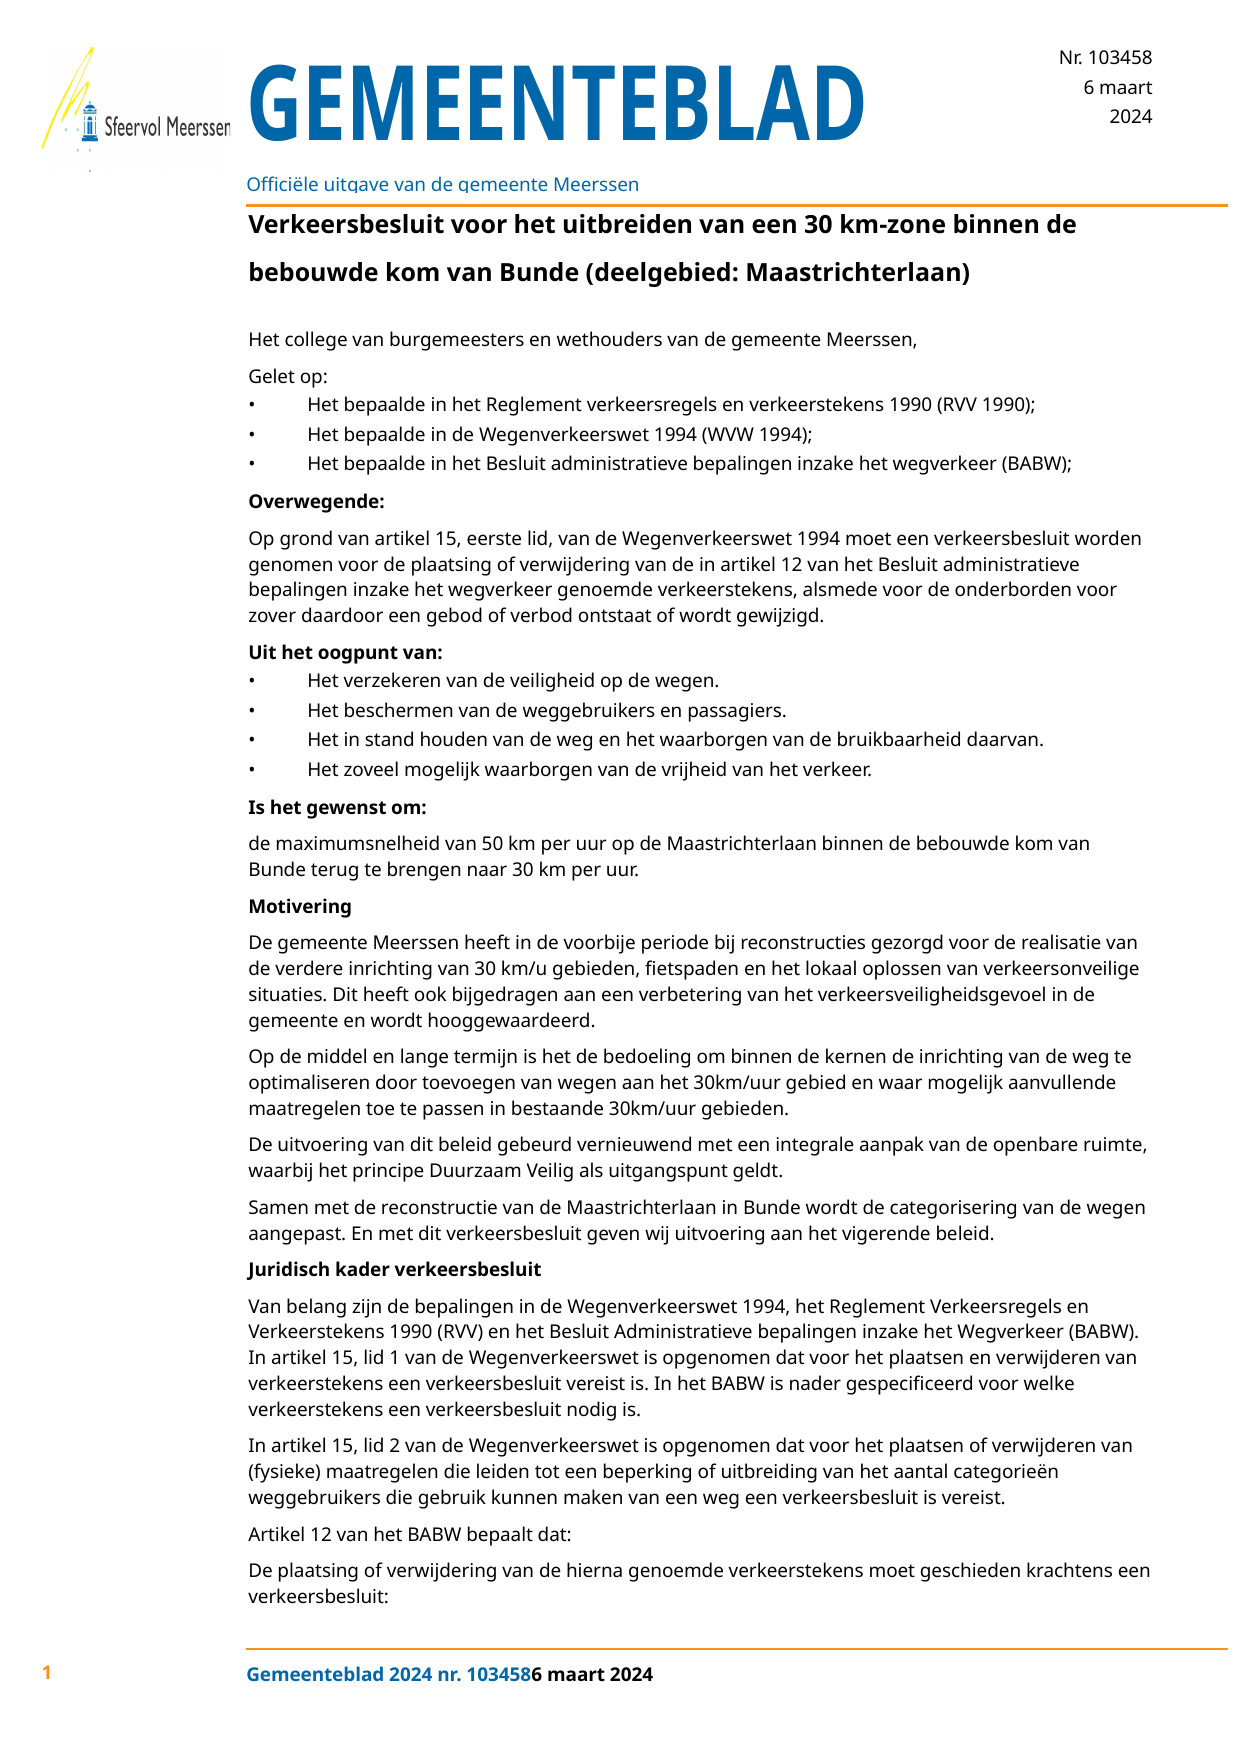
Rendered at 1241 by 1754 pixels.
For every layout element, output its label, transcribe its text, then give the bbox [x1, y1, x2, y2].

text Van belang zijn de bepalingen in de Wegenverkeerswet 1994, het Reglement Verkeersregels en Verkeerstekens 1990 (RVV) en het Besluit Administratieve bepalingen inzake het Wegverkeer (BABW). In artikel 15, lid 1 van de Wegenverkeerswet is opgenomen dat voor het plaatsen en verwijderen van verkeerstekens een verkeersbesluit vereist is. In het BABW is nader gespecificeerd voor welke verkeerstekens een verkeersbesluit nodig is. [248, 1293, 1152, 1422]
text Op de middel en lange termijn is het de bedoeling om binnen de kernen de inrichting van de weg te optimaliseren door toevoegen van wegen aan het 30km/uur gebied en waar mogelijk aanvullende maatregelen toe te passen in bestaande 30km/uur gebieden. [248, 1043, 1152, 1121]
text Juridisch kader verkeersbesluit [248, 1256, 1152, 1282]
text Motivering [248, 893, 1152, 919]
list Het bepaalde in de Wegenverkeerswet 1994 (WVW 1994); [248, 421, 1152, 447]
text Verkeersbesluit voor het uitbreiden van een 30 km-zone binnen de bebouwde kom van Bunde (deelgebied: Maastrichterlaan) [248, 207, 1152, 288]
picture [41, 47, 231, 172]
text In artikel 15, lid 2 van de Wegenverkeerswet is opgenomen dat voor het plaatsen of verwijderen van (fysieke) maatregelen die leiden tot een beperking of uitbreiding van het aantal categorieën weggebruikers die gebruik kunnen maken van een weg een verkeersbesluit is vereist. [248, 1433, 1152, 1510]
list Het beschermen van de weggebruikers en passagiers. [248, 697, 1152, 722]
list Het in stand houden van de weg en het waarborgen van de bruikbaarheid daarvan. [248, 726, 1152, 752]
list Het bepaalde in het Reglement verkeersregels en verkeerstekens 1990 (RVV 1990); [248, 391, 1152, 417]
text De gemeente Meerssen heeft in de voorbije periode bij reconstructies gezorgd voor de realisatie van de verdere inrichting van 30 km/u gebieden, fietspaden en het lokaal oplossen van verkeersonveilige situaties. Dit heeft ook bijgedragen aan een verbetering van het verkeersveiligheidsgevoel in de gemeente en wordt hooggewaardeerd. [248, 929, 1152, 1032]
text De plaatsing of verwijdering van de hierna genoemde verkeerstekens moet geschieden krachtens een verkeersbesluit: [248, 1557, 1152, 1609]
text de maximumsnelheid van 50 km per uur op de Maastrichterlaan binnen de bebouwde kom van Bunde terug te brengen naar 30 km per uur. [248, 831, 1152, 882]
list Het verzekeren van de veiligheid op de wegen. [248, 667, 1152, 693]
text Op grond van artikel 15, eerste lid, van de Wegenverkeerswet 1994 moet een verkeersbesluit worden genomen voor de plaatsing of verwijdering van de in artikel 12 van het Besluit administratieve bepalingen inzake het wegverkeer genoemde verkeerstekens, alsmede voor de onderborden voor zover daardoor een gebod of verbod ontstaat of wordt gewijzigd. [248, 525, 1152, 628]
text Gelet op: [248, 363, 1152, 389]
text Het college van burgemeesters en wethouders van de gemeente Meerssen, [248, 326, 1152, 352]
text Samen met de reconstructie van de Maastrichterlaan in Bunde wordt de categorisering van de wegen aangepast. En met dit verkeersbesluit geven wij uitvoering aan het vigerende beleid. [248, 1194, 1152, 1245]
text De uitvoering van dit beleid gebeurd vernieuwend met een integrale aanpak van de openbare ruimte, waarbij het principe Duurzaam Veilig als uitgangspunt geldt. [248, 1132, 1152, 1183]
text Uit het oogpunt van: [248, 639, 1152, 664]
text Is het gewenst om: [248, 794, 1152, 819]
list Het zoveel mogelijk waarborgen van de vrijheid van het verkeer. [248, 756, 1152, 782]
list Het bepaalde in het Besluit administratieve bepalingen inzake het wegverkeer (BABW); [248, 450, 1152, 476]
text Artikel 12 van het BABW bepaalt dat: [248, 1521, 1152, 1546]
text Overwegende: [248, 488, 1152, 514]
